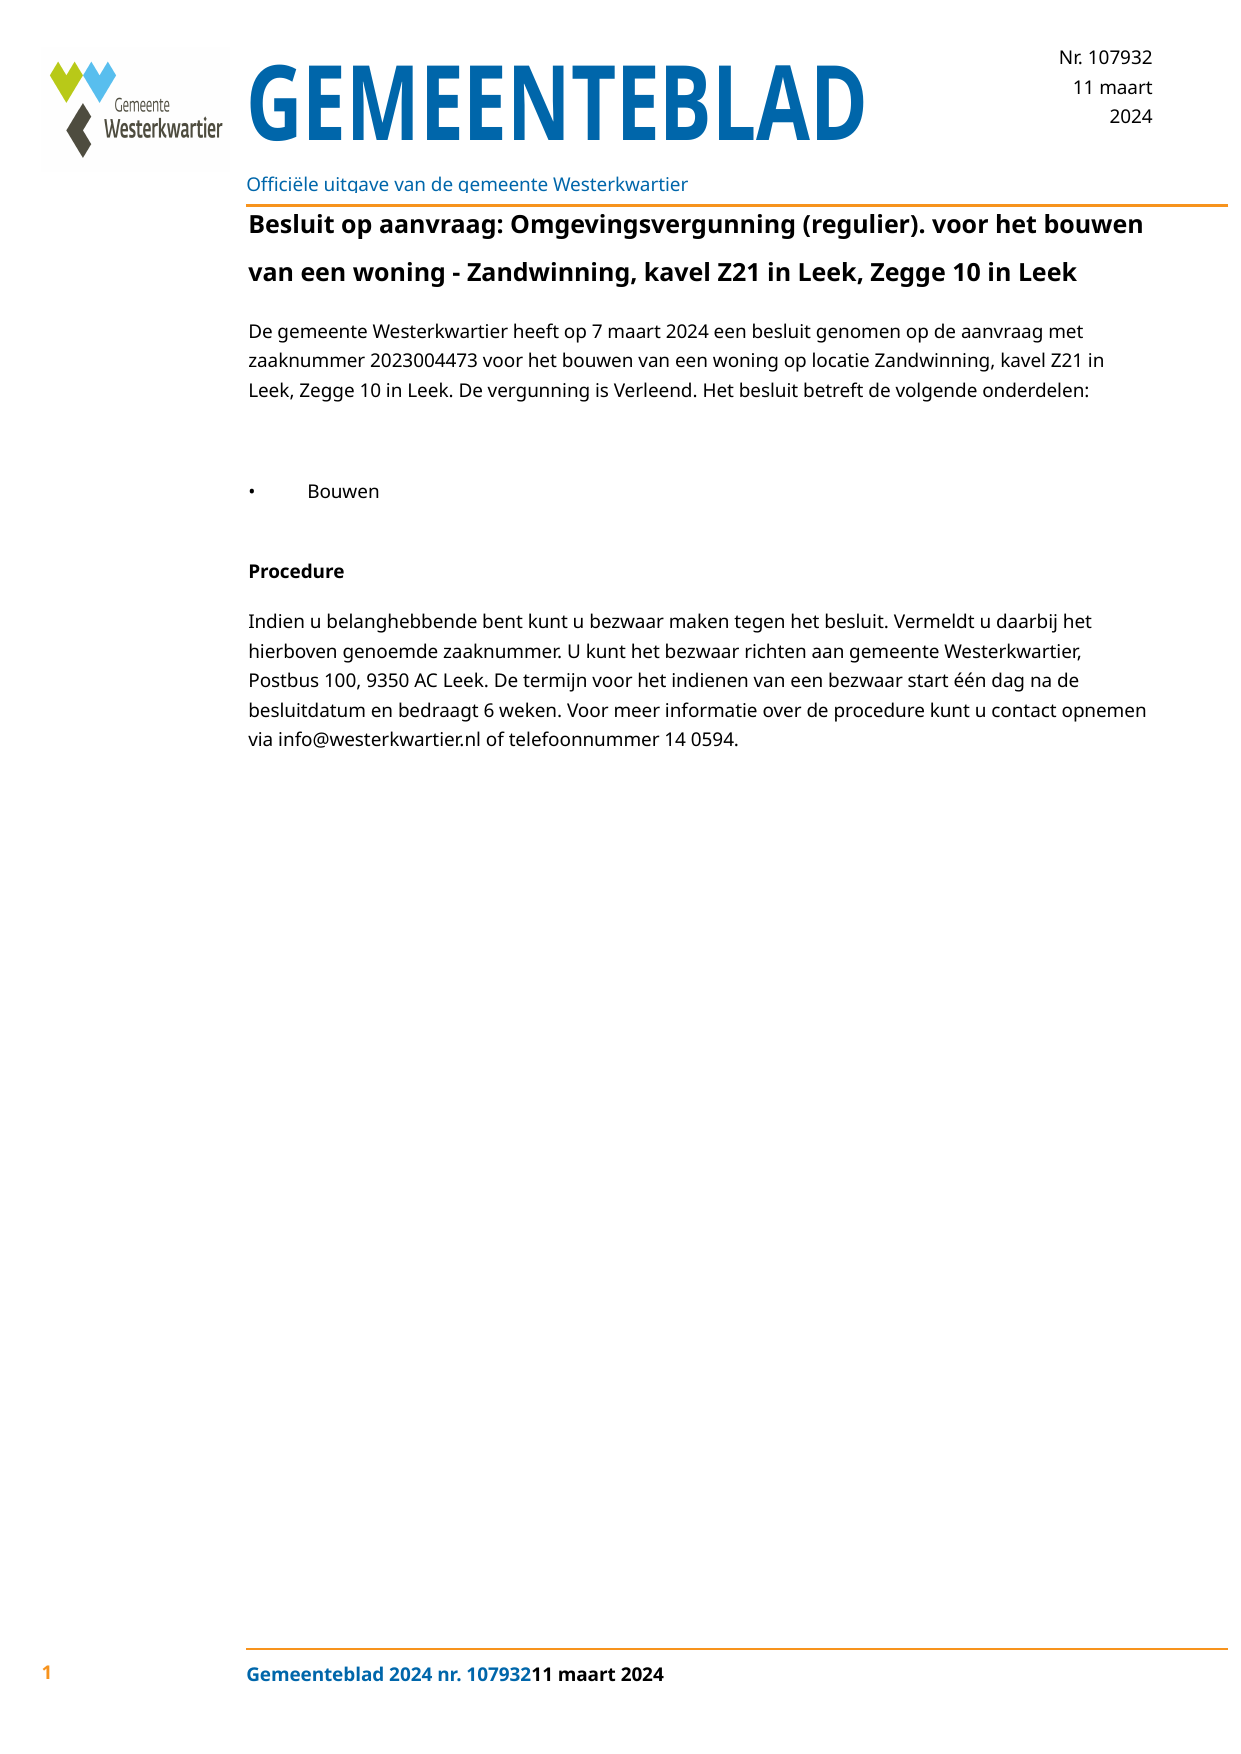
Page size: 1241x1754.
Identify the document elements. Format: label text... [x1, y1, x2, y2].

text Besluit op aanvraag: Omgevingsvergunning (regulier). voor het bouwen van een woning - Zandwinning, kavel Z21 in Leek, Zegge 10 in Leek [248, 207, 1152, 288]
text De gemeente Westerkwartier heeft op 7 maart 2024 een besluit genomen op de aanvraag met zaaknummer 2023004473 voor het bouwen van een woning op locatie Zandwinning, kavel Z21 in Leek, Zegge 10 in Leek. De vergunning is Verleend. Het besluit betreft de volgende onderdelen: [248, 318, 1152, 403]
list Bouwen [248, 478, 1152, 504]
text Indien u belanghebbende bent kunt u bezwaar maken tegen het besluit. Vermeldt u daarbij het hierboven genoemde zaaknummer. U kunt het bezwaar richten aan gemeente Westerkwartier, Postbus 100, 9350 AC Leek. De termijn voor het indienen van een bezwaar start één dag na de besluitdatum en bedraagt 6 weken. Voor meer informatie over de procedure kunt u contact opnemen via info@westerkwartier.nl of telefoonnummer 14 0594. [248, 608, 1152, 752]
text Procedure [248, 558, 1152, 584]
picture [41, 47, 231, 172]
